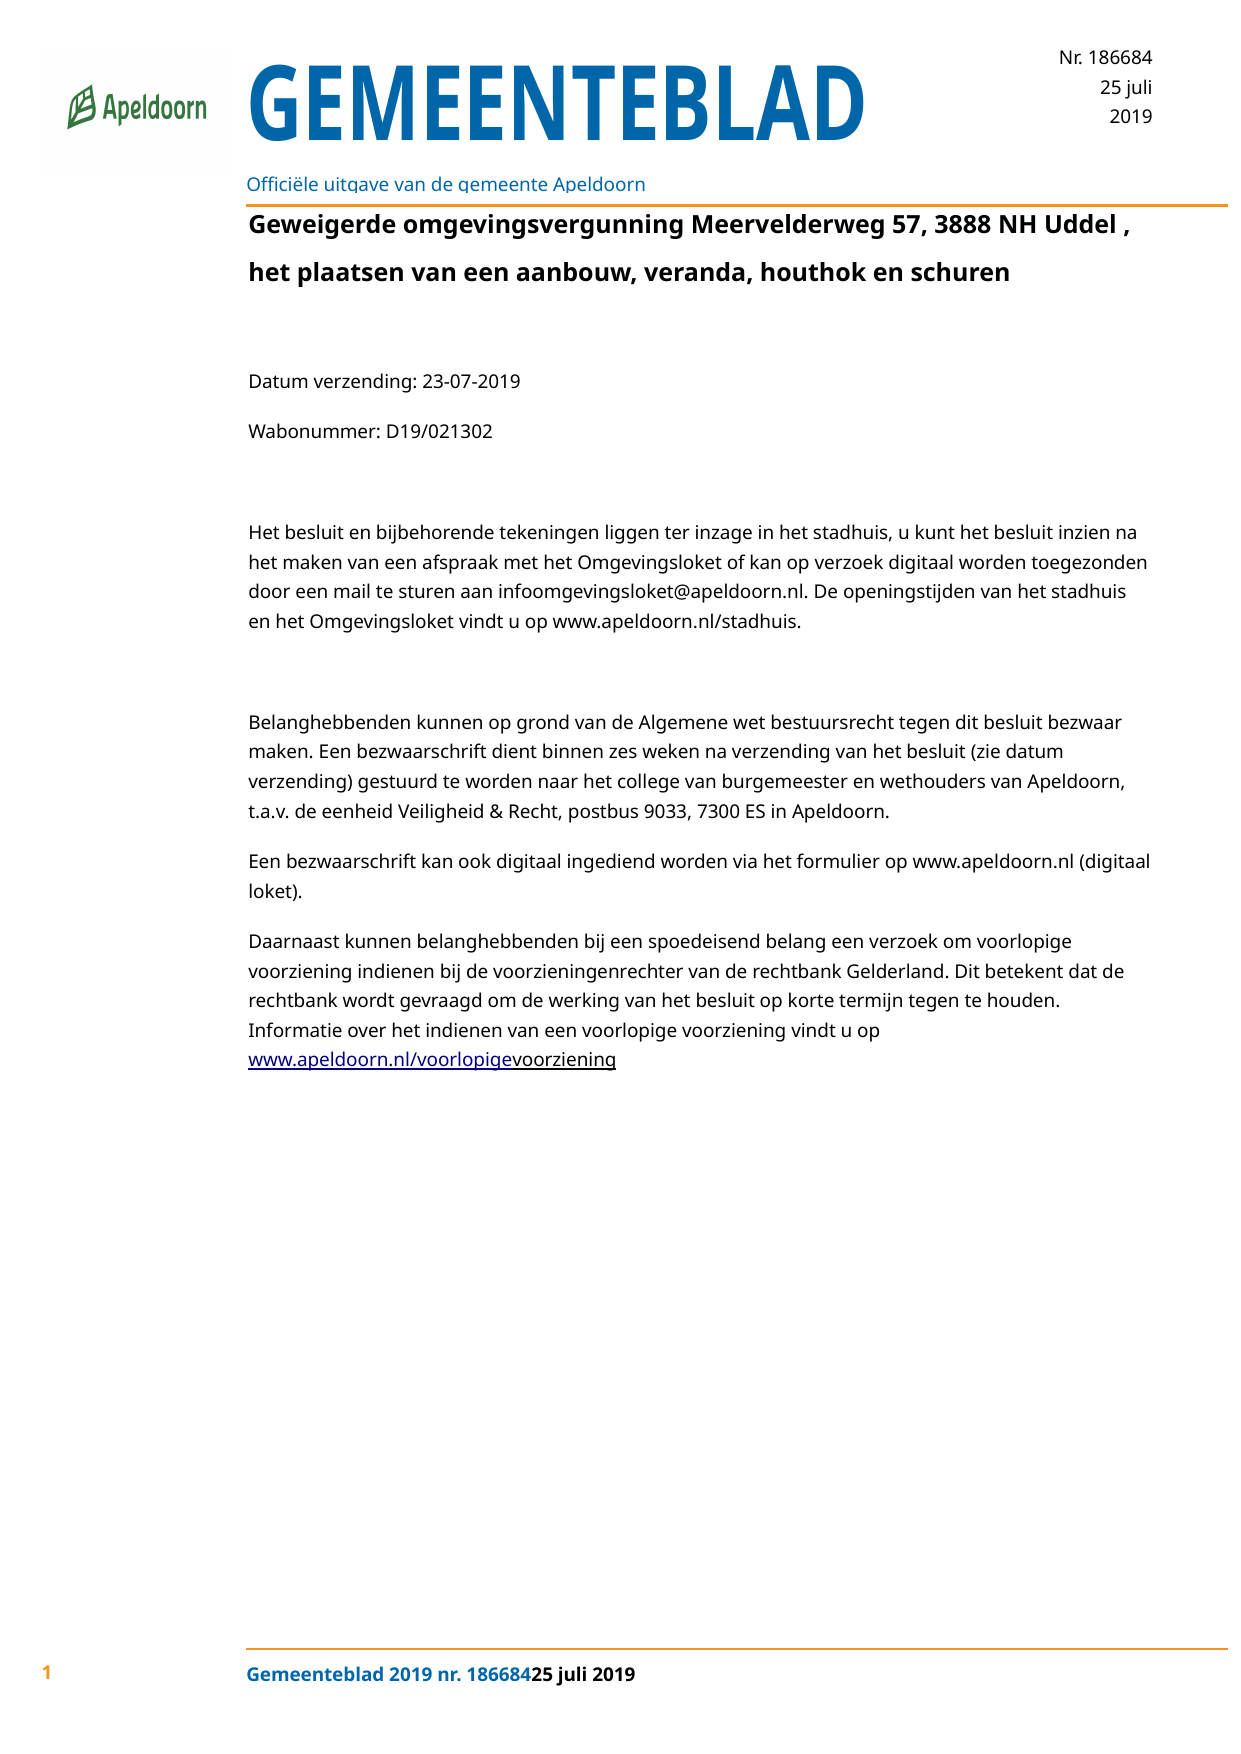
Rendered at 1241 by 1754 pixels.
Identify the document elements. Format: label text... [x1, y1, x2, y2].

text Een bezwaarschrift kan ook digitaal ingediend worden via het formulier op www.apeldoorn.nl (digitaal loket). [248, 848, 1152, 904]
text Het besluit en bijbehorende tekeningen liggen ter inzage in het stadhuis, u kunt het besluit inzien na het maken van een afspraak met het Omgevingsloket of kan op verzoek digitaal worden toegezonden door een mail te sturen aan infoomgevingsloket@apeldoorn.nl. De openingstijden van het stadhuis en het Omgevingsloket vindt u op www.apeldoorn.nl/stadhuis. [248, 519, 1152, 634]
text Geweigerde omgevingsvergunning Meervelderweg 57, 3888 NH Uddel , het plaatsen van een aanbouw, veranda, houthok en schuren [248, 207, 1152, 288]
text Datum verzending: 23-07-2019 [248, 368, 1152, 394]
text Daarnaast kunnen belanghebbenden bij een spoedeisend belang een verzoek om voorlopige voorziening indienen bij de voorzieningenrechter van de rechtbank Gelderland. Dit betekent dat de rechtbank wordt gevraagd om de werking van het besluit op korte termijn tegen te houden. Informatie over het indienen van een voorlopige voorziening vindt u op www.apeldoorn.nl/voorlopigevoorziening [248, 928, 1152, 1072]
picture [41, 47, 231, 172]
text Belanghebbenden kunnen op grond van de Algemene wet bestuursrecht tegen dit besluit bezwaar maken. Een bezwaarschrift dient binnen zes weken na verzending van het besluit (zie datum verzending) gestuurd te worden naar het college van burgemeester en wethouders van Apeldoorn, t.a.v. de eenheid Veiligheid & Recht, postbus 9033, 7300 ES in Apeldoorn. [248, 709, 1152, 824]
text Wabonummer: D19/021302 [248, 419, 1152, 444]
